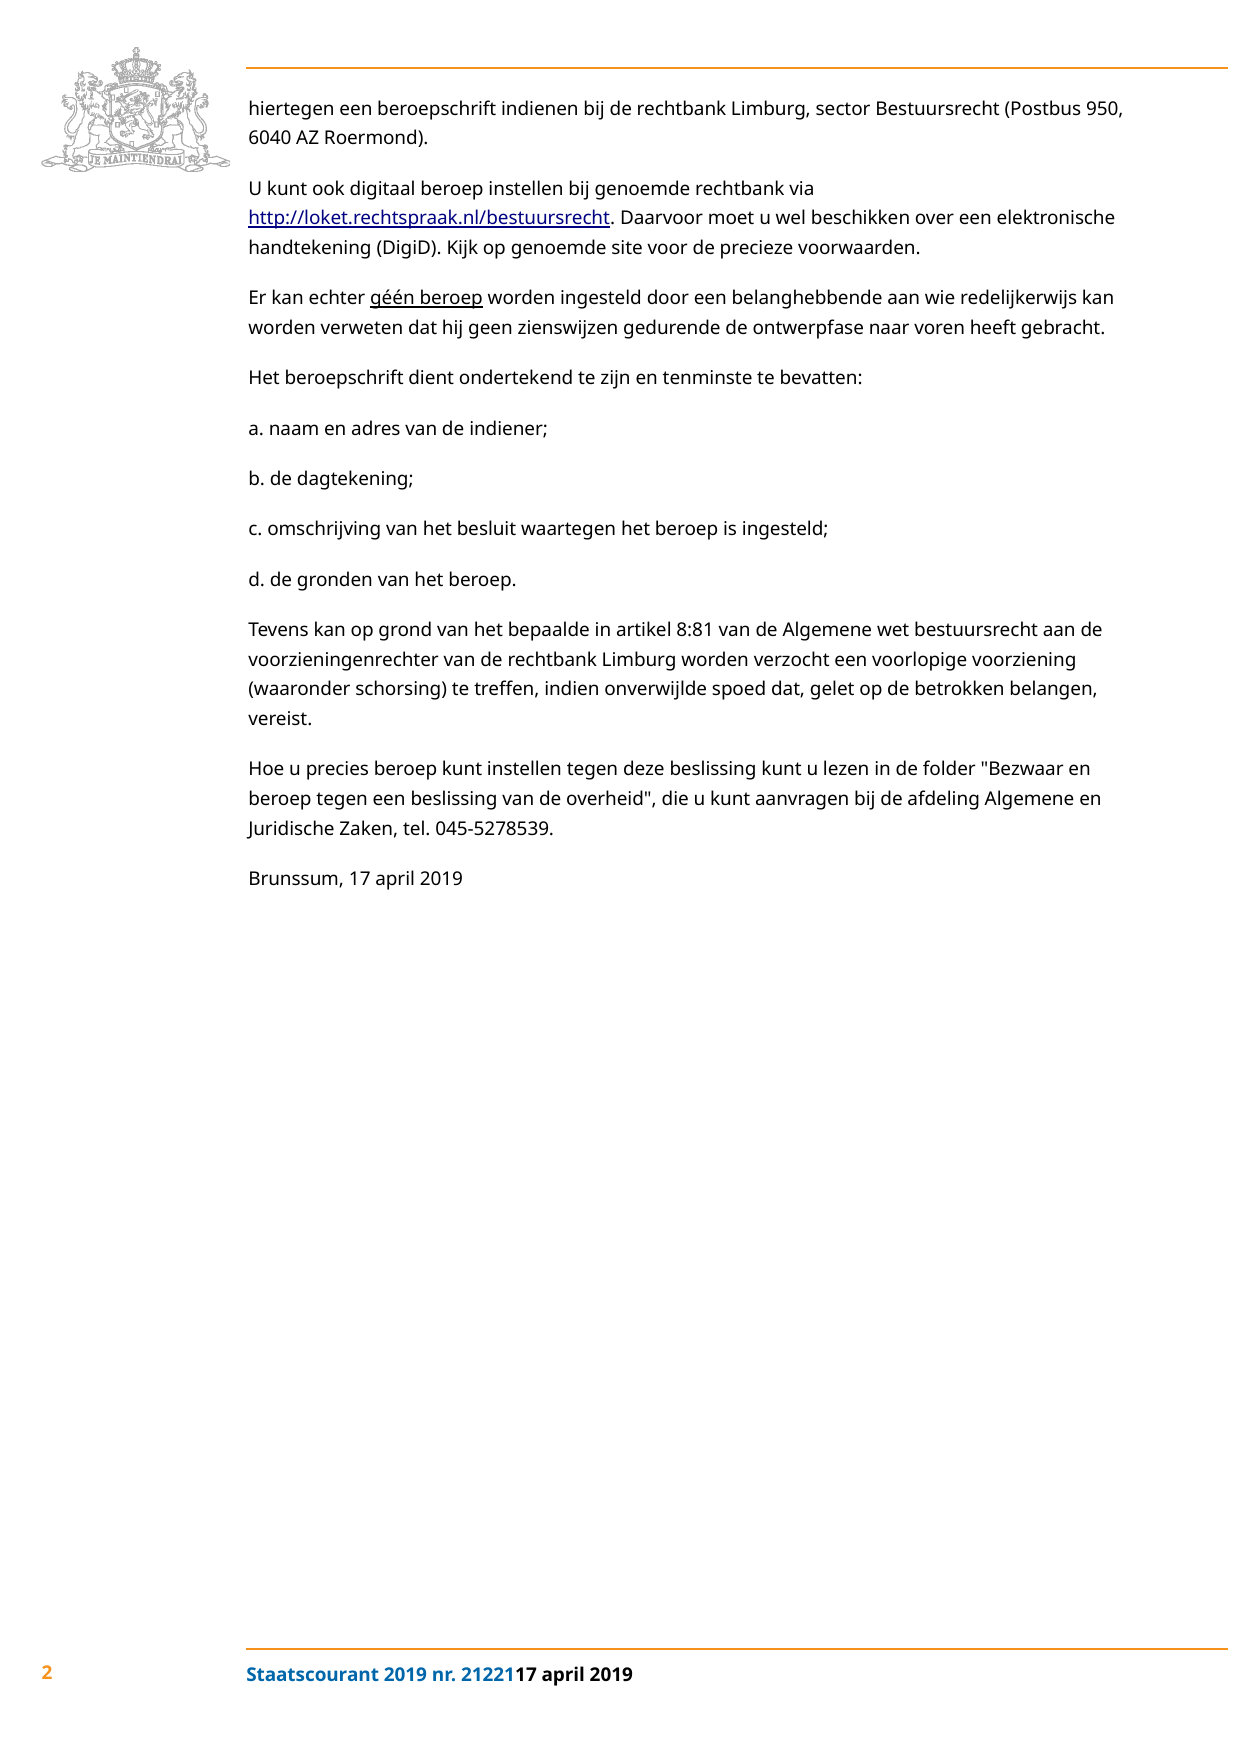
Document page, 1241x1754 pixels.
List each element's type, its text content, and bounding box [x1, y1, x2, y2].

text Tevens kan op grond van het bepaalde in artikel 8:81 van de Algemene wet bestuursrecht aan de voorzieningenrechter van de rechtbank Limburg worden verzocht een voorlopige voorziening (waaronder schorsing) te treffen, indien onverwijlde spoed dat, gelet op de betrokken belangen, vereist. [248, 616, 1152, 731]
text d. de gronden van het beroep. [248, 566, 1152, 592]
text Er kan echter géén beroep worden ingesteld door een belanghebbende aan wie redelijkerwijs kan worden verweten dat hij geen zienswijzen gedurende de ontwerpfase naar voren heeft gebracht. [248, 284, 1152, 340]
text U kunt ook digitaal beroep instellen bij genoemde rechtbank via http://loket.rechtspraak.nl/bestuursrecht. Daarvoor moet u wel beschikken over een elektronische handtekening (DigiD). Kijk op genoemde site voor de precieze voorwaarden. [248, 175, 1152, 260]
picture [41, 47, 231, 172]
text Het beroepschrift dient ondertekend te zijn en tenminste te bevatten: [248, 364, 1152, 390]
text a. naam en adres van de indiener; [248, 415, 1152, 441]
text c. omschrijving van het besluit waartegen het beroep is ingesteld; [248, 516, 1152, 541]
text hiertegen een beroepschrift indienen bij de rechtbank Limburg, sector Bestuursrecht (Postbus 950, 6040 AZ Roermond). [248, 95, 1152, 150]
text b. de dagtekening; [248, 465, 1152, 491]
text Hoe u precies beroep kunt instellen tegen deze beslissing kunt u lezen in de folder "Bezwaar en beroep tegen een beslissing van de overheid", die u kunt aanvragen bij de afdeling Algemene en Juridische Zaken, tel. 045-5278539. [248, 756, 1152, 841]
text Brunssum, 17 april 2019 [248, 865, 1152, 891]
